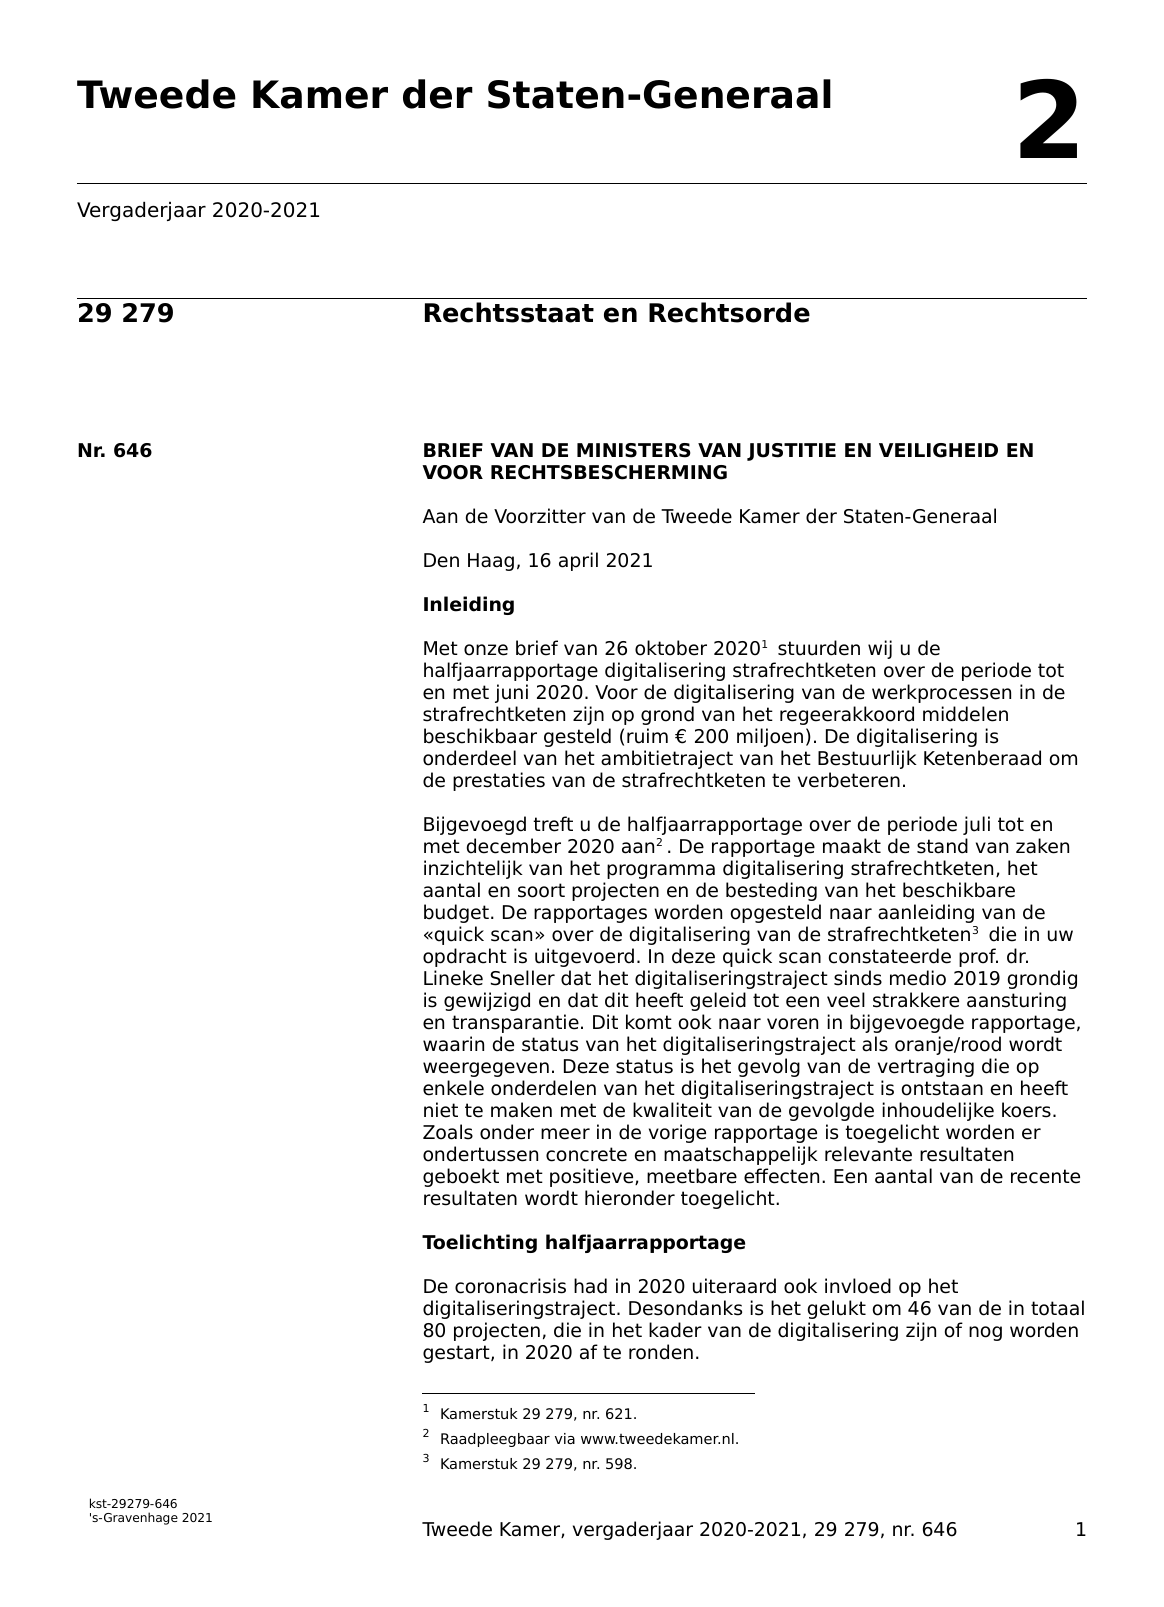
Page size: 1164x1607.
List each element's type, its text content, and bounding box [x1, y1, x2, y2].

text Raadpleegbaar via www.tweedekamer.nl. [422, 1427, 1087, 1449]
text De coronacrisis had in 2020 uiteraard ook invloed op het digitaliseringstraject. Desondanks is het gelukt om 46 van de in totaal 80 projecten, die in het kader van de digitalisering zijn of nog worden gestart, in 2020 af te ronden. [422, 1276, 1087, 1364]
text Met onze brief van 26 oktober 2020 stuurden wij u de halfjaarrapportage digitalisering strafrechtketen over de periode tot en met juni 2020. Voor de digitalisering van de werkprocessen in de strafrechtketen zijn op grond van het regeerakkoord middelen beschikbaar gesteld (ruim € 200 miljoen). De digitalisering is onderdeel van het ambitietraject van het Bestuurlijk Ketenberaad om de prestaties van de strafrechtketen te verbeteren. [422, 638, 1087, 792]
table_header 2 [886, 59, 1087, 183]
text 's-Gravenhage 2021 [88, 1511, 323, 1525]
text Aan de Voorzitter van de Tweede Kamer der Staten-Generaal [422, 506, 1087, 528]
subtitle Nr. 646 BRIEF VAN DE MINISTERS VAN JUSTITIE EN VEILIGHEID EN VOOR RECHTSBESCHERMING [77, 440, 1087, 484]
text Kamerstuk 29 279, nr. 621. [422, 1402, 1087, 1424]
subtitle Inleiding [422, 594, 1087, 616]
table_cell Vergaderjaar 2020-2021 [77, 184, 1087, 298]
text kst-29279-646 [88, 1497, 323, 1511]
text Kamerstuk 29 279, nr. 598. [422, 1452, 1087, 1474]
text Bijgevoegd treft u de halfjaarrapportage over de periode juli tot en met december 2020 aan. De rapportage maakt de stand van zaken inzichtelijk van het programma digitalisering strafrechtketen, het aantal en soort projecten en de besteding van het beschikbare budget. De rapportages worden opgesteld naar aanleiding van de «quick scan» over de digitalisering van de strafrechtketen die in uw opdracht is uitgevoerd. In deze quick scan constateerde prof. dr. Lineke Sneller dat het digitaliseringstraject sinds medio 2019 grondig is gewijzigd en dat dit heeft geleid tot een veel strakkere aansturing en transparantie. Dit komt ook naar voren in bijgevoegde rapportage, waarin de status van het digitaliseringstraject als oranje/rood wordt weergegeven. Deze status is het gevolg van de vertraging die op enkele onderdelen van het digitaliseringstraject is ontstaan en heeft niet te maken met de kwaliteit van de gevolgde inhoudelijke koers. Zoals onder meer in de vorige rapportage is toegelicht worden er ondertussen concrete en maatschappelijk relevante resultaten geboekt met positieve, meetbare effecten. Een aantal van de recente resultaten wordt hieronder toegelicht. [422, 814, 1087, 1210]
subtitle 29 279 Rechtsstaat en Rechtsorde [77, 299, 1087, 329]
text Den Haag, 16 april 2021 [422, 550, 1087, 572]
subtitle Toelichting halfjaarrapportage [422, 1232, 1087, 1254]
table_header Tweede Kamer der Staten-Generaal [77, 59, 886, 183]
